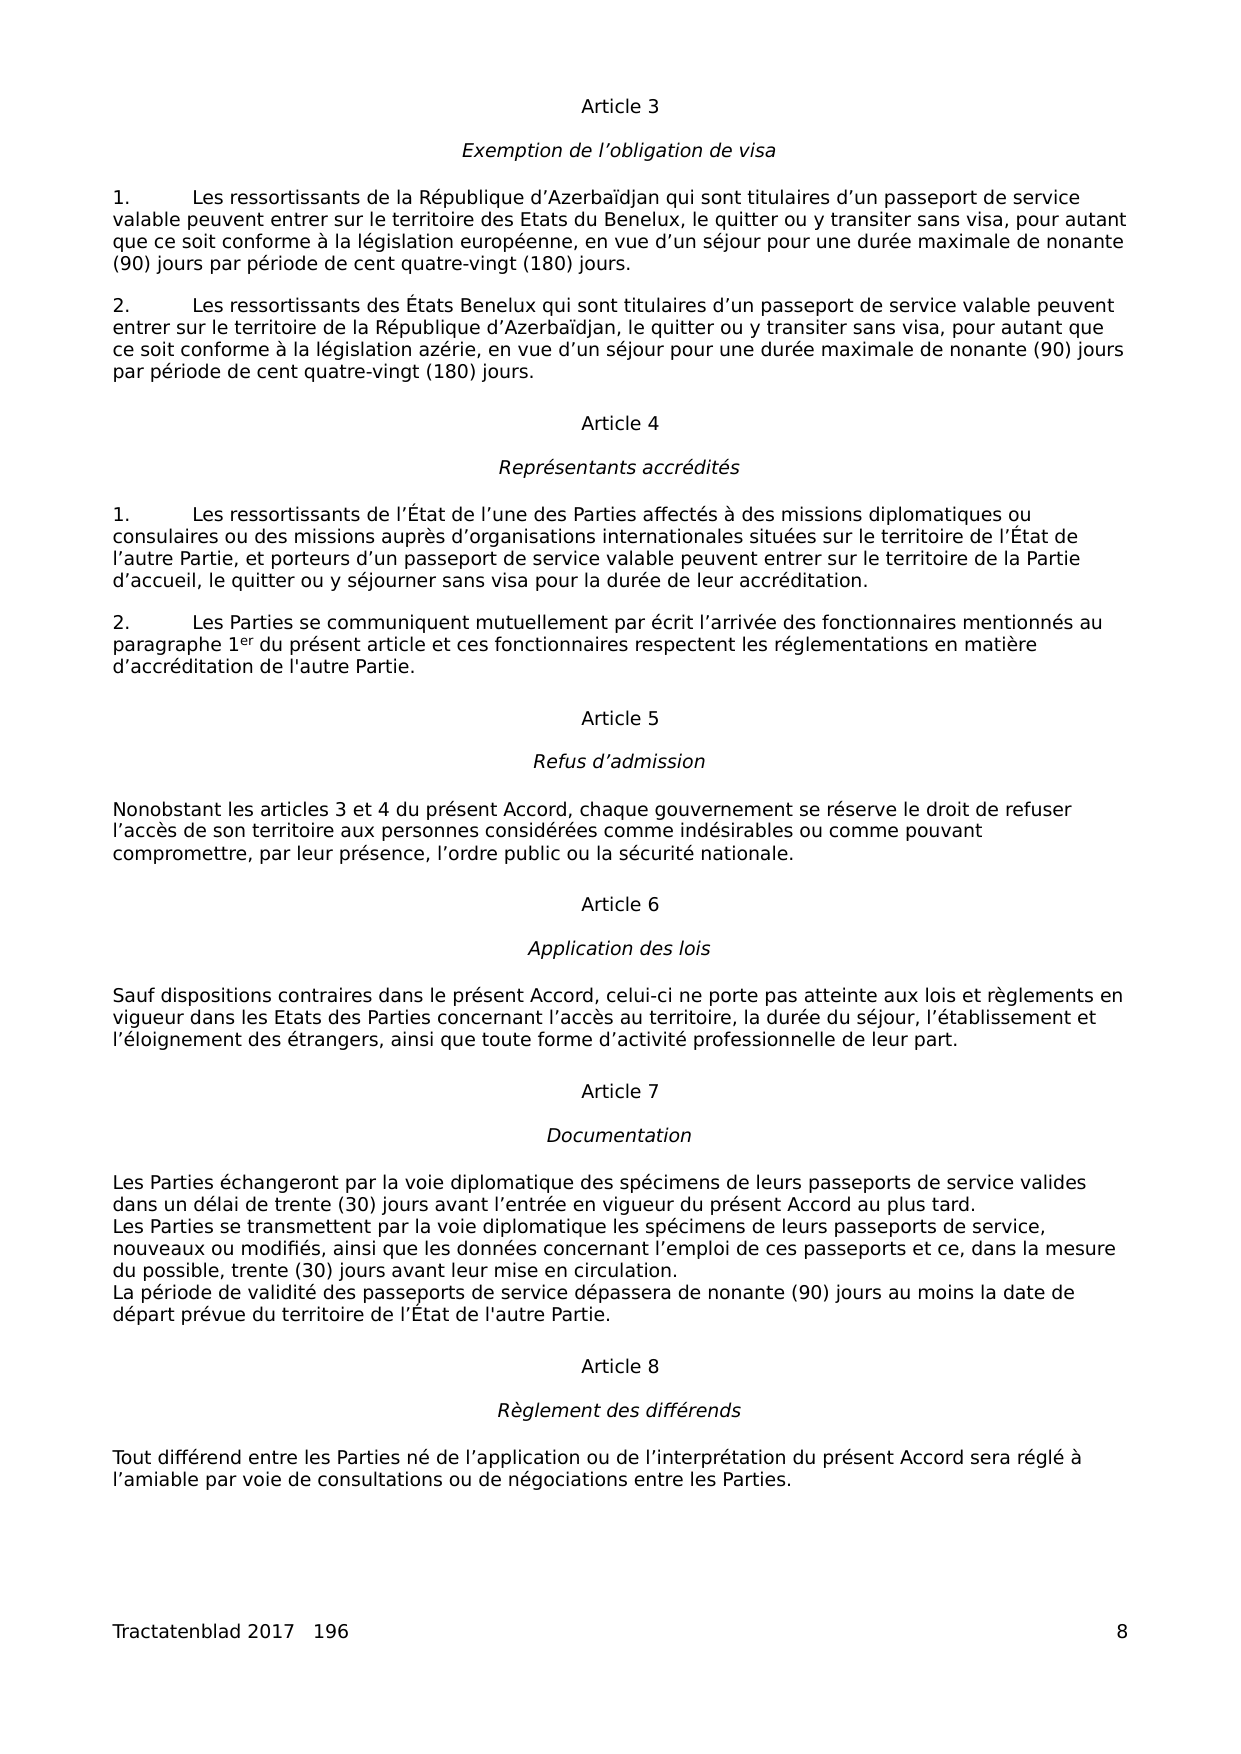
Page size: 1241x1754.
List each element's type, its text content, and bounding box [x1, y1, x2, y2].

subtitle Article 5 Refus d’admission [112, 707, 1128, 773]
text 2. Les ressortissants des États Benelux qui sont titulaires d’un passeport de service valable peuvent entrer sur le territoire de la République d’Azerbaïdjan, le quitter ou y transiter sans visa, pour autant que ce soit conforme à la législation azérie, en vue d’un séjour pour une durée maximale de nonante (90) jours par période de cent quatre-vingt (180) jours. [112, 295, 1128, 383]
text La période de validité des passeports de service dépassera de nonante (90) jours au moins la date de départ prévue du territoire de l’État de l'autre Partie. [112, 1282, 1128, 1326]
text Nonobstant les articles 3 et 4 du présent Accord, chaque gouvernement se réserve le droit de refuser l’accès de son territoire aux personnes considérées comme indésirables ou comme pouvant compromettre, par leur présence, l’ordre public ou la sécurité nationale. [112, 798, 1128, 864]
text Tout différend entre les Parties né de l’application ou de l’interprétation du présent Accord sera réglé à l’amiable par voie de consultations ou de négociations entre les Parties. [112, 1447, 1128, 1491]
subtitle Article 4 Représentants accrédités [112, 413, 1128, 479]
text Les Parties échangeront par la voie diplomatique des spécimens de leurs passeports de service valides dans un délai de trente (30) jours avant l’entrée en vigueur du présent Accord au plus tard. [112, 1172, 1128, 1216]
subtitle Article 7 Documentation [112, 1081, 1128, 1147]
subtitle Article 3 Exemption de l’obligation de visa [112, 96, 1128, 162]
text 1. Les ressortissants de la République d’Azerbaïdjan qui sont titulaires d’un passeport de service valable peuvent entrer sur le territoire des Etats du Benelux, le quitter ou y transiter sans visa, pour autant que ce soit conforme à la législation européenne, en vue d’un séjour pour une durée maximale de nonante (90) jours par période de cent quatre-vingt (180) jours. [112, 187, 1128, 275]
text 1. Les ressortissants de l’État de l’une des Parties affectés à des missions diplomatiques ou consulaires ou des missions auprès d’organisations internationales situées sur le territoire de l’État de l’autre Partie, et porteurs d’un passeport de service valable peuvent entrer sur le territoire de la Partie d’accueil, le quitter ou y séjourner sans visa pour la durée de leur accréditation. [112, 504, 1128, 592]
text 2. Les Parties se communiquent mutuellement par écrit l’arrivée des fonctionnaires mentionnés au paragraphe 1er du présent article et ces fonctionnaires respectent les réglementations en matière d’accréditation de l'autre Partie. [112, 612, 1128, 677]
subtitle Article 6 Application des lois [112, 894, 1128, 960]
text Sauf dispositions contraires dans le présent Accord, celui-ci ne porte pas atteinte aux lois et règlements en vigueur dans les Etats des Parties concernant l’accès au territoire, la durée du séjour, l’établissement et l’éloignement des étrangers, ainsi que toute forme d’activité professionnelle de leur part. [112, 985, 1128, 1051]
text Les Parties se transmettent par la voie diplomatique les spécimens de leurs passeports de service, nouveaux ou modifiés, ainsi que les données concernant l’emploi de ces passeports et ce, dans la mesure du possible, trente (30) jours avant leur mise en circulation. [112, 1216, 1128, 1282]
subtitle Article 8 Règlement des différends [112, 1356, 1128, 1422]
